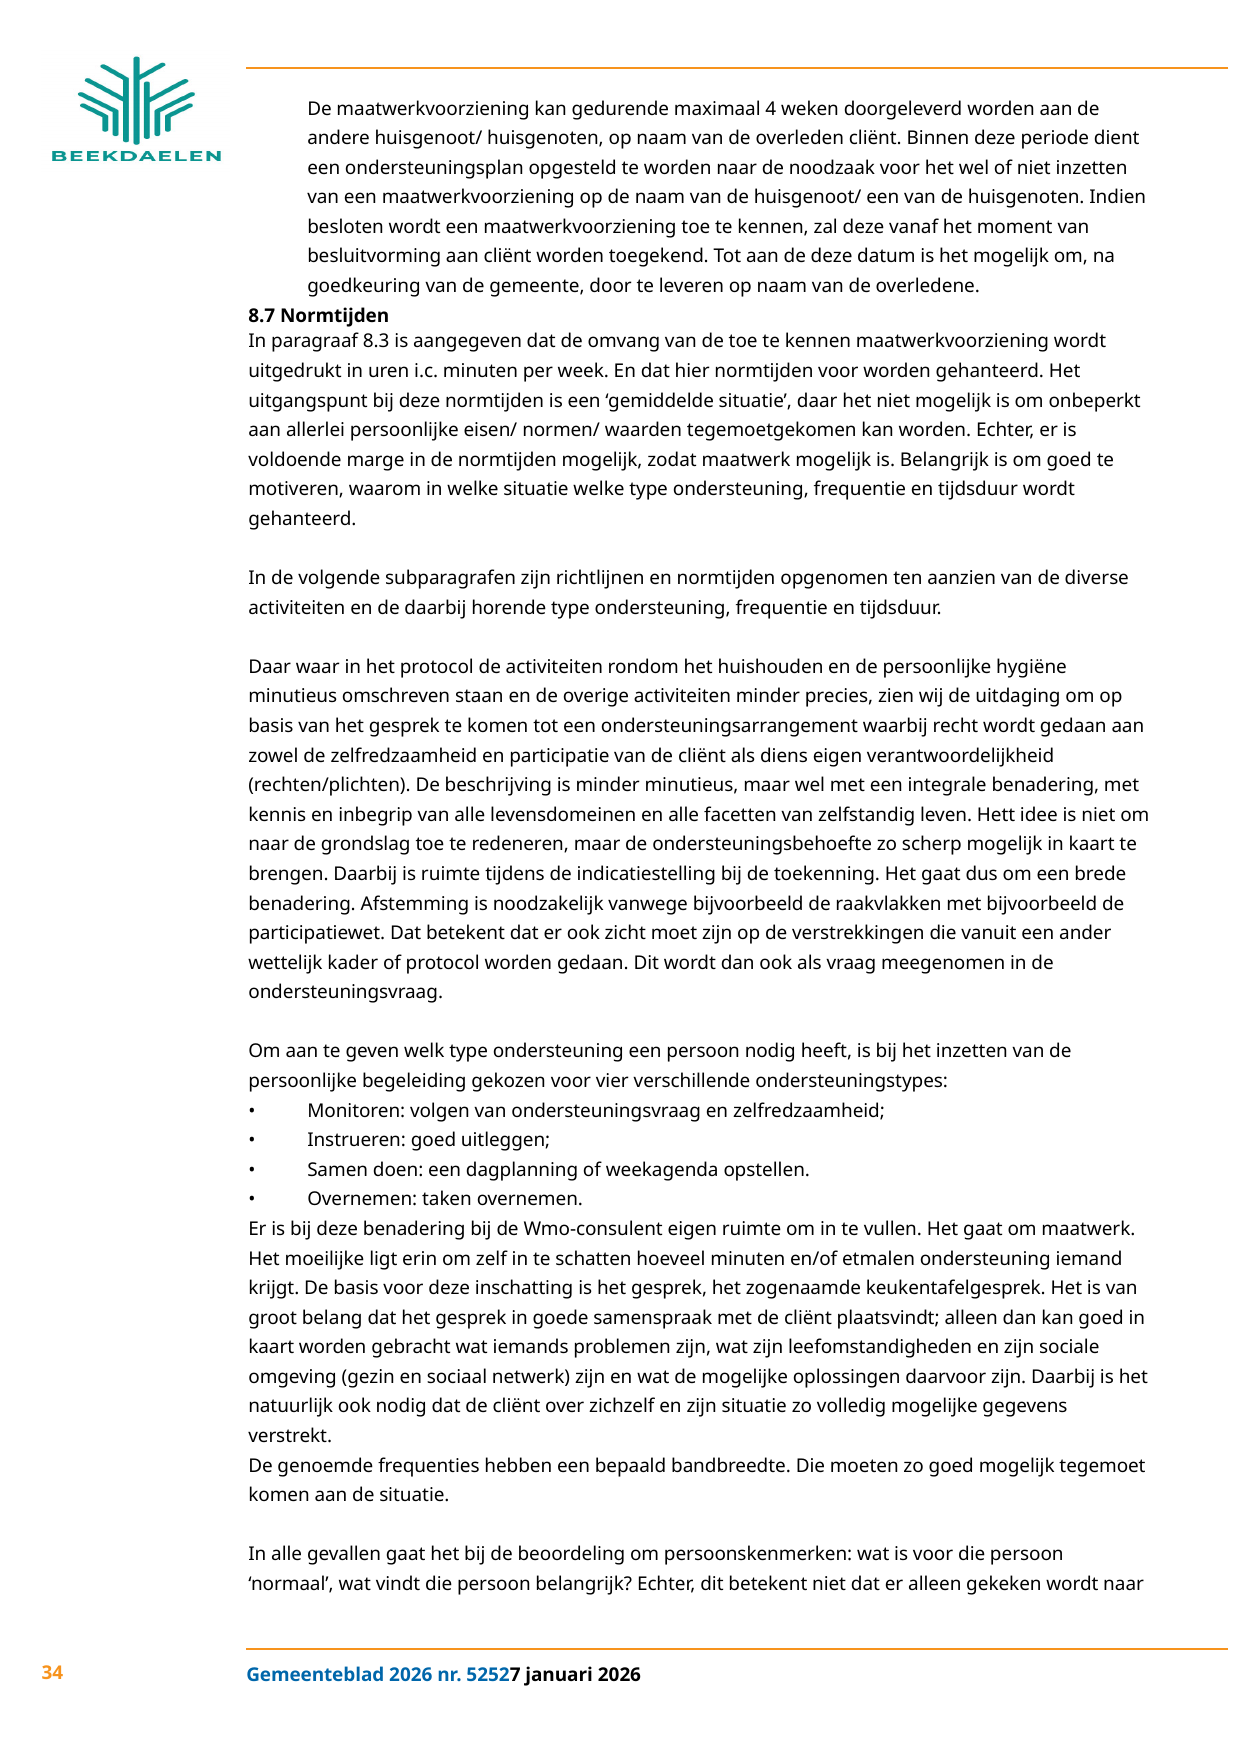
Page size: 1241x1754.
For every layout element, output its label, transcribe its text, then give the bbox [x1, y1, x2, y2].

text De genoemde frequenties hebben een bepaald bandbreedte. Die moeten zo goed mogelijk tegemoet komen aan de situatie. [248, 1452, 1152, 1507]
list Monitoren: volgen van ondersteuningsvraag en zelfredzaamheid; [248, 1097, 1152, 1122]
text Om aan te geven welk type ondersteuning een persoon nodig heeft, is bij het inzetten van de persoonlijke begeleiding gekozen voor vier verschillende ondersteuningstypes: [248, 1038, 1152, 1093]
list De maatwerkvoorziening kan gedurende maximaal 4 weken doorgeleverd worden aan de andere huisgenoot/ huisgenoten, op naam van de overleden cliënt. Binnen deze periode dient een ondersteuningsplan opgesteld te worden naar de noodzaak voor het wel of niet inzetten van een maatwerkvoorziening op de naam van de huisgenoot/ een van de huisgenoten. Indien besloten wordt een maatwerkvoorziening toe te kennen, zal deze vanaf het moment van besluitvorming aan cliënt worden toegekend. Tot aan de deze datum is het mogelijk om, na goedkeuring van de gemeente, door te leveren op naam van de overledene. [248, 95, 1152, 298]
text In alle gevallen gaat het bij de beoordeling om persoonskenmerken: wat is voor die persoon ‘normaal’, wat vindt die persoon belangrijk? Echter, dit betekent niet dat er alleen gekeken wordt naar [248, 1541, 1152, 1596]
list Samen doen: een dagplanning of weekagenda opstellen. [248, 1156, 1152, 1182]
list Overnemen: taken overnemen. [248, 1186, 1152, 1211]
text In paragraaf 8.3 is aangegeven dat de omvang van de toe te kennen maatwerkvoorziening wordt uitgedrukt in uren i.c. minuten per week. En dat hier normtijden voor worden gehanteerd. Het uitgangspunt bij deze normtijden is een ‘gemiddelde situatie’, daar het niet mogelijk is om onbeperkt aan allerlei persoonlijke eisen/ normen/ waarden tegemoetgekomen kan worden. Echter, er is voldoende marge in de normtijden mogelijk, zodat maatwerk mogelijk is. Belangrijk is om goed te motiveren, waarom in welke situatie welke type ondersteuning, frequentie en tijdsduur wordt gehanteerd. [248, 328, 1152, 531]
text Daar waar in het protocol de activiteiten rondom het huishouden en de persoonlijke hygiëne minutieus omschreven staan en de overige activiteiten minder precies, zien wij de uitdaging om op basis van het gesprek te komen tot een ondersteuningsarrangement waarbij recht wordt gedaan aan zowel de zelfredzaamheid en participatie van de cliënt als diens eigen verantwoordelijkheid (rechten/plichten). De beschrijving is minder minutieus, maar wel met een integrale benadering, met kennis en inbegrip van alle levensdomeinen en alle facetten van zelfstandig leven. Hett idee is niet om naar de grondslag toe te redeneren, maar de ondersteuningsbehoefte zo scherp mogelijk in kaart te brengen. Daarbij is ruimte tijdens de indicatiestelling bij de toekenning. Het gaat dus om een brede benadering. Afstemming is noodzakelijk vanwege bijvoorbeeld de raakvlakken met bijvoorbeeld de participatiewet. Dat betekent dat er ook zicht moet zijn op de verstrekkingen die vanuit een ander wettelijk kader of protocol worden gedaan. Dit wordt dan ook als vraag meegenomen in de ondersteuningsvraag. [248, 653, 1152, 1004]
text 8.7 Normtijden [248, 302, 1152, 328]
text Er is bij deze benadering bij de Wmo-consulent eigen ruimte om in te vullen. Het gaat om maatwerk. Het moeilijke ligt erin om zelf in te schatten hoeveel minuten en/of etmalen ondersteuning iemand krijgt. De basis voor deze inschatting is het gesprek, het zogenaamde keukentafelgesprek. Het is van groot belang dat het gesprek in goede samenspraak met de cliënt plaatsvindt; alleen dan kan goed in kaart worden gebracht wat iemands problemen zijn, wat zijn leefomstandigheden en zijn sociale omgeving (gezin en sociaal netwerk) zijn en wat de mogelijke oplossingen daarvoor zijn. Daarbij is het natuurlijk ook nodig dat de cliënt over zichzelf en zijn situatie zo volledig mogelijke gegevens verstrekt. [248, 1215, 1152, 1448]
list Instrueren: goed uitleggen; [248, 1126, 1152, 1152]
text In de volgende subparagrafen zijn richtlijnen en normtijden opgenomen ten aanzien van de diverse activiteiten en de daarbij horende type ondersteuning, frequentie en tijdsduur. [248, 564, 1152, 619]
picture [41, 47, 231, 172]
